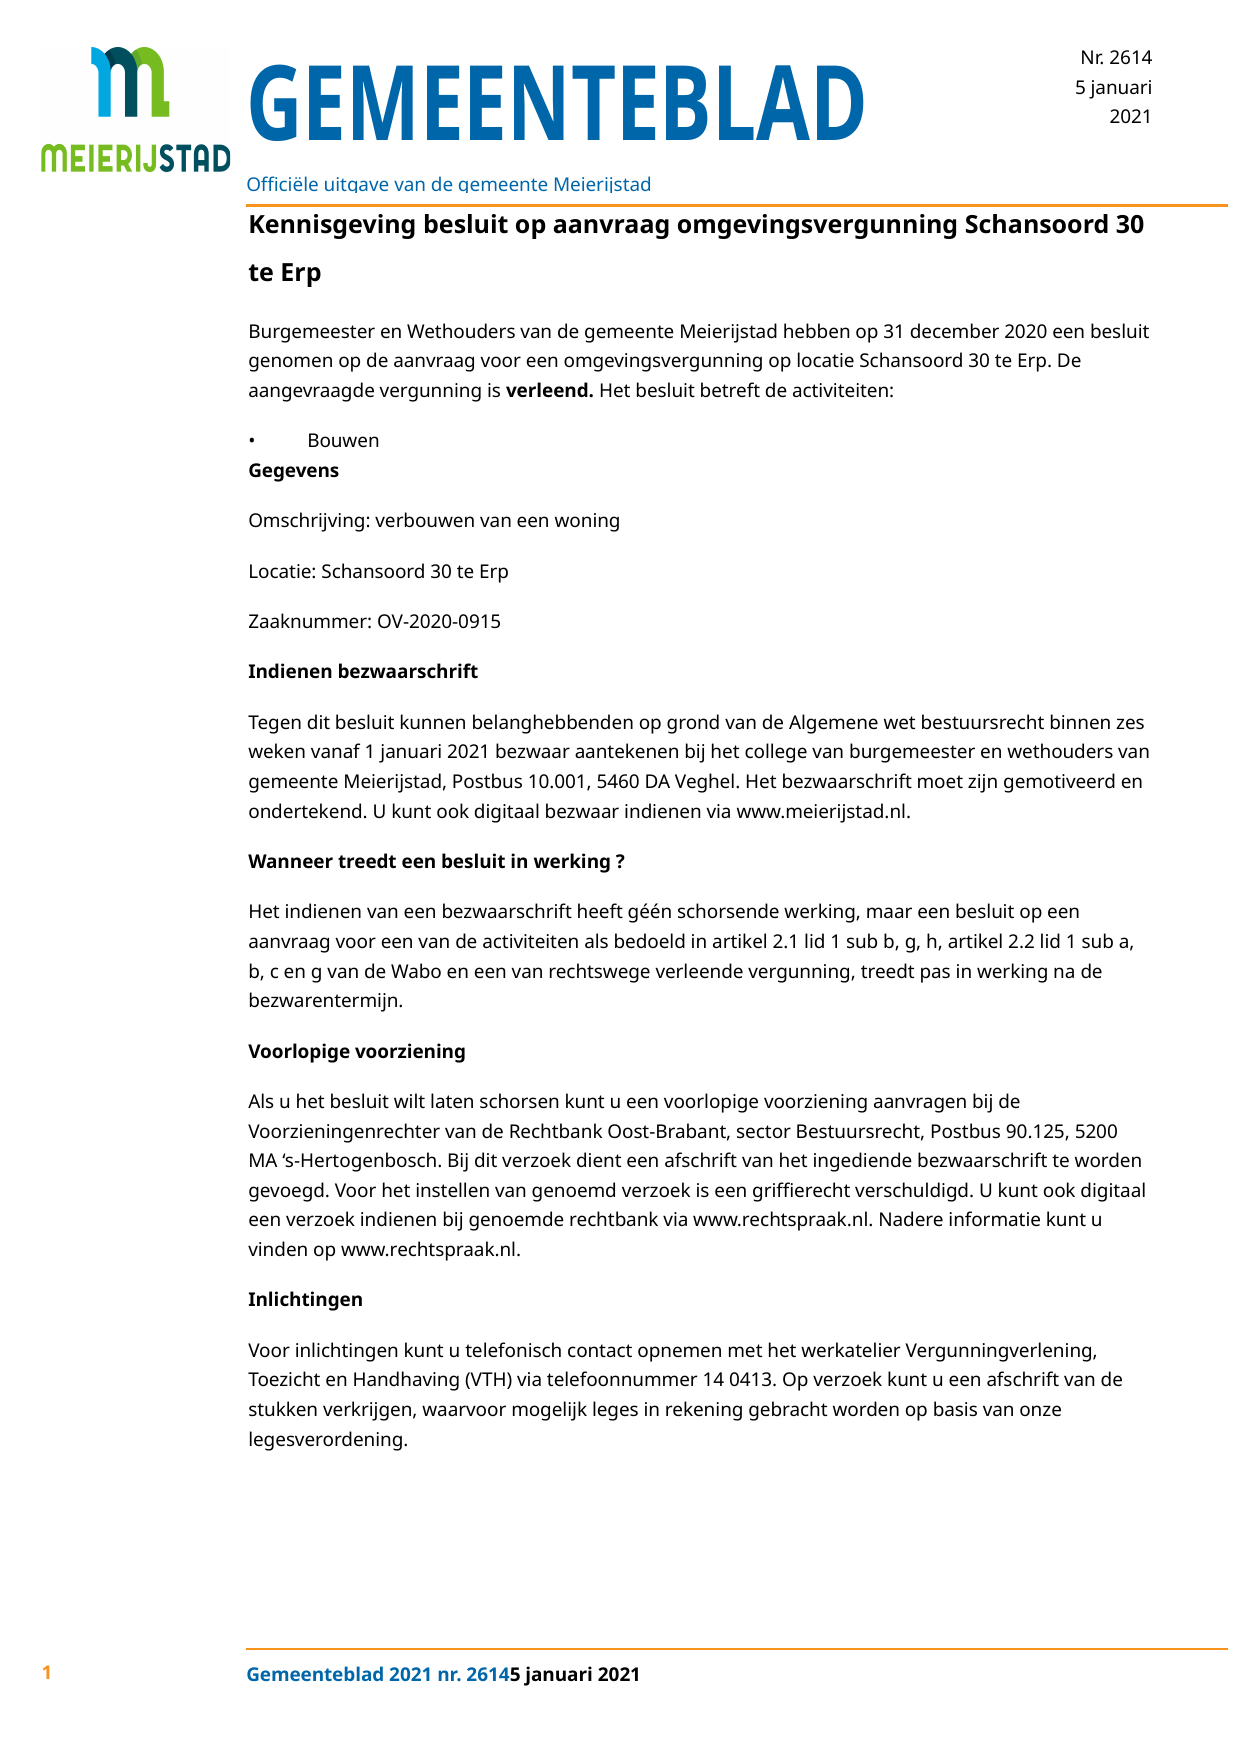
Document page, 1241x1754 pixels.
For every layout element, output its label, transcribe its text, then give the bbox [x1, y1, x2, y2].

text Als u het besluit wilt laten schorsen kunt u een voorlopige voorziening aanvragen bij de Voorzieningenrechter van de Rechtbank Oost-Brabant, sector Bestuursrecht, Postbus 90.125, 5200 MA ‘s-Hertogenbosch. Bij dit verzoek dient een afschrift van het ingediende bezwaarschrift te worden gevoegd. Voor het instellen van genoemd verzoek is een griffierecht verschuldigd. U kunt ook digitaal een verzoek indienen bij genoemde rechtbank via www.rechtspraak.nl. Nadere informatie kunt u vinden op www.rechtspraak.nl. [248, 1088, 1152, 1262]
text Voorlopige voorziening [248, 1038, 1152, 1064]
text Burgemeester en Wethouders van de gemeente Meierijstad hebben op 31 december 2020 een besluit genomen op de aanvraag voor een omgevingsvergunning op locatie Schansoord 30 te Erp. De aangevraagde vergunning is verleend. Het besluit betreft de activiteiten: [248, 318, 1152, 403]
text Omschrijving: verbouwen van een woning [248, 507, 1152, 533]
text Voor inlichtingen kunt u telefonisch contact opnemen met het werkatelier Vergunningverlening, Toezicht en Handhaving (VTH) via telefoonnummer 14 0413. Op verzoek kunt u een afschrift van de stukken verkrijgen, waarvoor mogelijk leges in rekening gebracht worden op basis van onze legesverordening. [248, 1337, 1152, 1452]
text Tegen dit besluit kunnen belanghebbenden op grond van de Algemene wet bestuursrecht binnen zes weken vanaf 1 januari 2021 bezwaar aantekenen bij het college van burgemeester en wethouders van gemeente Meierijstad, Postbus 10.001, 5460 DA Veghel. Het bezwaarschrift moet zijn gemotiveerd en ondertekend. U kunt ook digitaal bezwaar indienen via www.meierijstad.nl. [248, 709, 1152, 824]
text Indienen bezwaarschrift [248, 659, 1152, 684]
text Locatie: Schansoord 30 te Erp [248, 558, 1152, 584]
text Het indienen van een bezwaarschrift heeft géén schorsende werking, maar een besluit op een aanvraag voor een van de activiteiten als bedoeld in artikel 2.1 lid 1 sub b, g, h, artikel 2.2 lid 1 sub a, b, c en g van de Wabo en een van rechtswege verleende vergunning, treedt pas in werking na de bezwarentermijn. [248, 899, 1152, 1013]
text Wanneer treedt een besluit in werking ? [248, 848, 1152, 874]
text Inlichtingen [248, 1287, 1152, 1312]
text Zaaknummer: OV-2020-0915 [248, 608, 1152, 634]
picture [41, 47, 231, 172]
text Gegevens [248, 457, 1152, 483]
list Bouwen [248, 427, 1152, 453]
text Kennisgeving besluit op aanvraag omgevingsvergunning Schansoord 30 te Erp [248, 207, 1152, 288]
